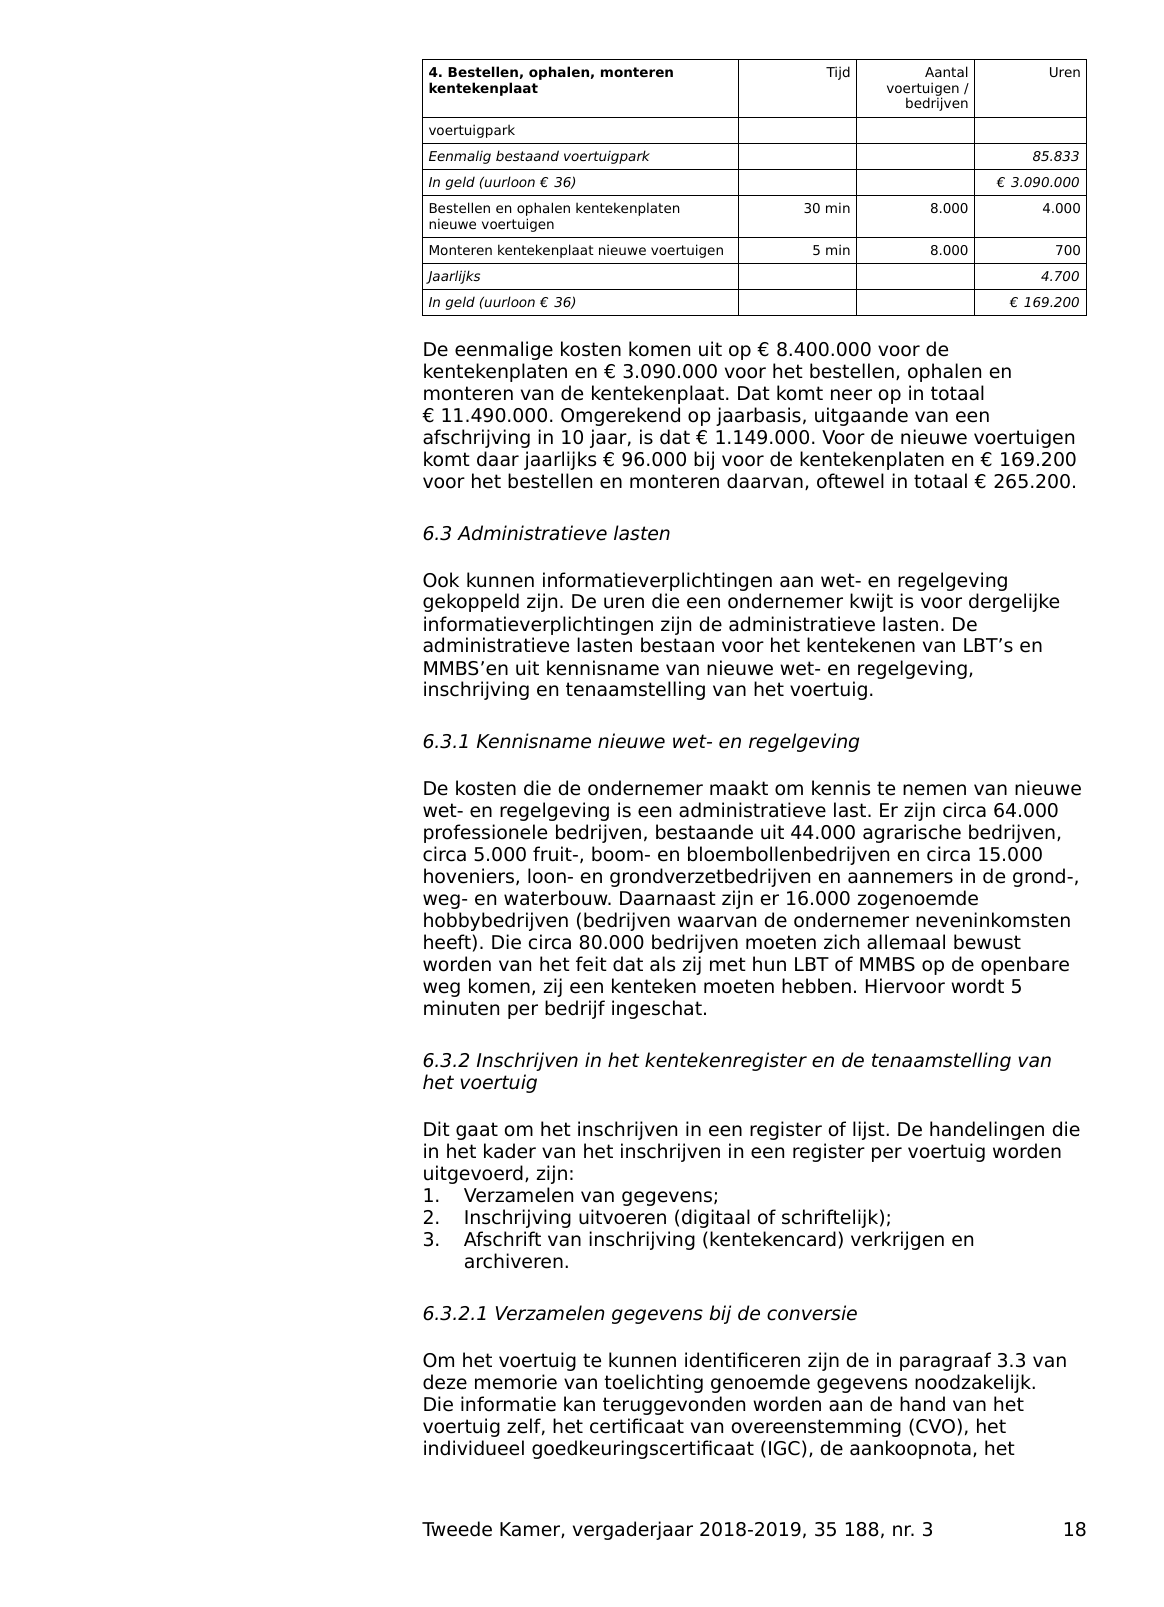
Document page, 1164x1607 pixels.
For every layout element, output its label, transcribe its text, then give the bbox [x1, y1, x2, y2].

text 3. Afschrift van inschrijving (kentekencard) verkrijgen en archiveren. [422, 1229, 1087, 1273]
subtitle 6.3.2.1 Verzamelen gegevens bij de conversie [422, 1303, 1087, 1325]
text De kosten die de ondernemer maakt om kennis te nemen van nieuwe wet- en regelgeving is een administratieve last. Er zijn circa 64.000 professionele bedrijven, bestaande uit 44.000 agrarische bedrijven, circa 5.000 fruit-, boom- en bloembollenbedrijven en circa 15.000 hoveniers, loon- en grondverzetbedrijven en aannemers in de grond-, weg- en waterbouw. Daarnaast zijn er 16.000 zogenoemde hobbybedrijven (bedrijven waarvan de ondernemer neveninkomsten heeft). Die circa 80.000 bedrijven moeten zich allemaal bewust worden van het feit dat als zij met hun LBT of MMBS op de openbare weg komen, zij een kenteken moeten hebben. Hiervoor wordt 5 minuten per bedrijf ingeschat. [422, 778, 1087, 1020]
table_cell [739, 144, 856, 169]
table_cell Jaarlijks [423, 264, 738, 289]
table_cell Eenmalig bestaand voertuigpark [423, 144, 738, 169]
table_cell 4.700 [975, 264, 1086, 289]
text Ook kunnen informatieverplichtingen aan wet- en regelgeving gekoppeld zijn. De uren die een ondernemer kwijt is voor dergelijke informatieverplichtingen zijn de administratieve lasten. De administratieve lasten bestaan voor het kentekenen van LBT’s en MMBS’en uit kennisname van nieuwe wet- en regelgeving, inschrijving en tenaamstelling van het voertuig. [422, 569, 1087, 701]
subtitle 6.3.1 Kennisname nieuwe wet- en regelgeving [422, 731, 1087, 753]
text De eenmalige kosten komen uit op € 8.400.000 voor de kentekenplaten en € 3.090.000 voor het bestellen, ophalen en monteren van de kentekenplaat. Dat komt neer op in totaal € 11.490.000. Omgerekend op jaarbasis, uitgaande van een afschrijving in 10 jaar, is dat € 1.149.000. Voor de nieuwe voertuigen komt daar jaarlijks € 96.000 bij voor de kentekenplaten en € 169.200 voor het bestellen en monteren daarvan, oftewel in totaal € 265.200. [422, 339, 1087, 492]
table_cell [975, 118, 1086, 143]
table_header 4. Bestellen, ophalen, monteren kentekenplaat [423, 60, 738, 117]
table_cell 5 min [739, 238, 856, 263]
table_header Tijd [739, 60, 856, 117]
text Die informatie kan teruggevonden worden aan de hand van het voertuig zelf, het certificaat van overeenstemming (CVO), het individueel goedkeuringscertificaat (IGC), de aankoopnota, het [422, 1394, 1087, 1460]
text Dit gaat om het inschrijven in een register of lijst. De handelingen die in het kader van het inschrijven in een register per voertuig worden uitgevoerd, zijn: [422, 1119, 1087, 1185]
table_cell [857, 144, 974, 169]
text 2. Inschrijving uitvoeren (digitaal of schriftelijk); [422, 1207, 1087, 1229]
subtitle 6.3.2 Inschrijven in het kentekenregister en de tenaamstelling van het voertuig [422, 1050, 1087, 1094]
table_cell [739, 170, 856, 195]
table_cell voertuigpark [423, 118, 738, 143]
table_cell [857, 170, 974, 195]
table_cell 30 min [739, 196, 856, 237]
table_cell [739, 290, 856, 315]
table_cell [857, 118, 974, 143]
table_header Uren [975, 60, 1086, 117]
table_cell Monteren kentekenplaat nieuwe voertuigen [423, 238, 738, 263]
table_cell 8.000 [857, 196, 974, 237]
table_cell [857, 264, 974, 289]
table_cell [739, 118, 856, 143]
table_cell [857, 290, 974, 315]
table_cell In geld (uurloon € 36) [423, 170, 738, 195]
table_cell [739, 264, 856, 289]
table_cell 4.000 [975, 196, 1086, 237]
table_header Aantal voertuigen / bedrijven [857, 60, 974, 117]
table_cell 700 [975, 238, 1086, 263]
table_cell € 169.200 [975, 290, 1086, 315]
table_cell 85.833 [975, 144, 1086, 169]
subtitle 6.3 Administratieve lasten [422, 522, 1087, 544]
text Om het voertuig te kunnen identificeren zijn de in paragraaf 3.3 van deze memorie van toelichting genoemde gegevens noodzakelijk. [422, 1350, 1087, 1394]
table_cell In geld (uurloon € 36) [423, 290, 738, 315]
table_cell 8.000 [857, 238, 974, 263]
table_cell € 3.090.000 [975, 170, 1086, 195]
table_cell Bestellen en ophalen kentekenplaten nieuwe voertuigen [423, 196, 738, 237]
text 1. Verzamelen van gegevens; [422, 1185, 1087, 1207]
